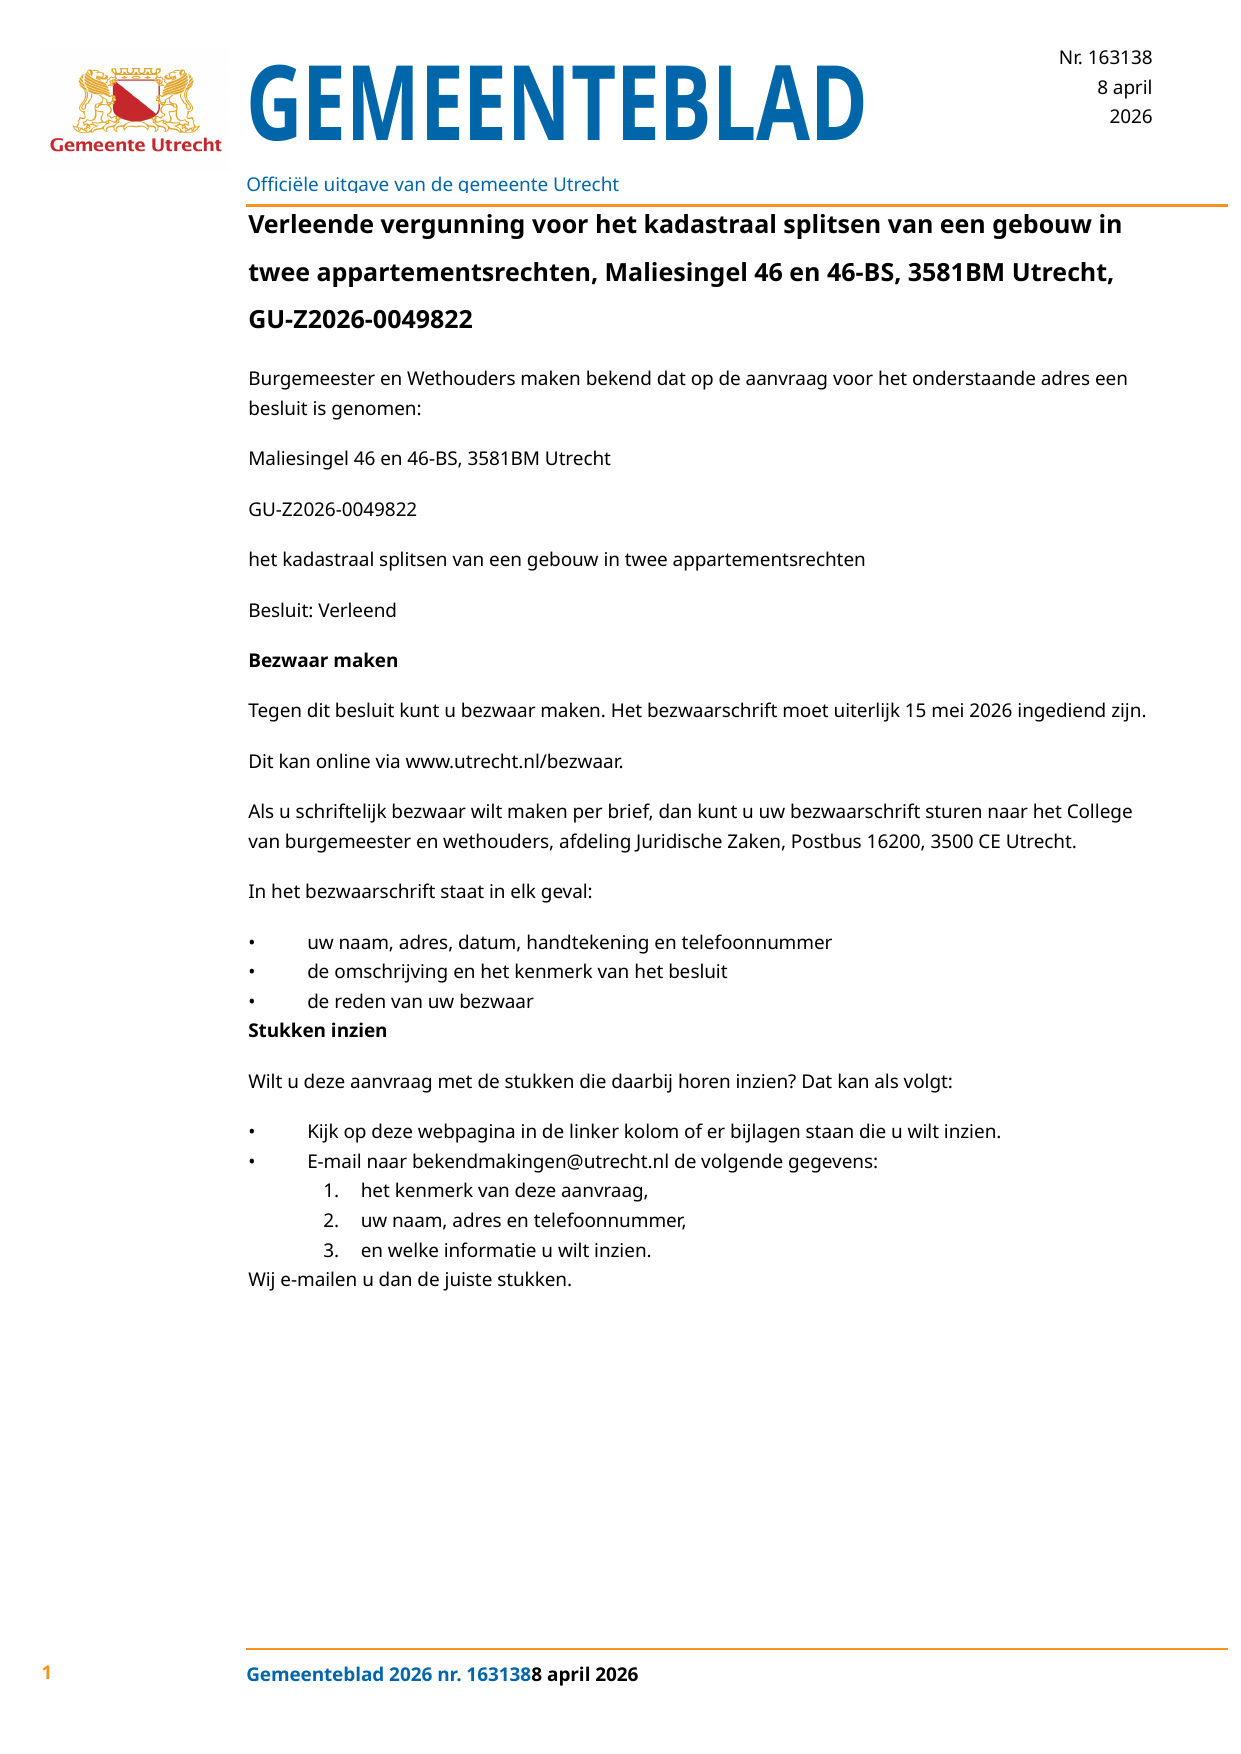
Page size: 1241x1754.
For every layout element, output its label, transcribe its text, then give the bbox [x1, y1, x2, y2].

text Burgemeester en Wethouders maken bekend dat op de aanvraag voor het onderstaande adres een besluit is genomen: [248, 366, 1152, 421]
text In het bezwaarschrift staat in elk geval: [248, 878, 1152, 904]
text Tegen dit besluit kunt u bezwaar maken. Het bezwaarschrift moet uiterlijk 15 mei 2026 ingediend zijn. [248, 698, 1152, 723]
list Kijk op deze webpagina in de linker kolom of er bijlagen staan die u wilt inzien. [248, 1118, 1152, 1144]
list en welke informatie u wilt inzien. [323, 1237, 1152, 1262]
text Verleende vergunning voor het kadastraal splitsen van een gebouw in twee appartementsrechten, Maliesingel 46 en 46-BS, 3581BM Utrecht, GU-Z2026-0049822 [248, 207, 1152, 336]
list de omschrijving en het kenmerk van het besluit [248, 958, 1152, 984]
text GU-Z2026-0049822 [248, 496, 1152, 522]
list uw naam, adres en telefoonnummer, [323, 1207, 1152, 1233]
text Dit kan online via www.utrecht.nl/bezwaar. [248, 748, 1152, 774]
text Besluit: Verleend [248, 597, 1152, 622]
text Als u schriftelijk bezwaar wilt maken per brief, dan kunt u uw bezwaarschrift sturen naar het College van burgemeester en wethouders, afdeling Juridische Zaken, Postbus 16200, 3500 CE Utrecht. [248, 798, 1152, 854]
list het kenmerk van deze aanvraag, [323, 1178, 1152, 1203]
text het kadastraal splitsen van een gebouw in twee appartementsrechten [248, 546, 1152, 572]
list de reden van uw bezwaar [248, 988, 1152, 1014]
picture [41, 47, 231, 172]
list E-mail naar bekendmakingen@utrecht.nl de volgende gegevens: [248, 1148, 1152, 1174]
text Wij e-mailen u dan de juiste stukken. [248, 1266, 1152, 1292]
text Stukken inzien [248, 1018, 1152, 1043]
text Wilt u deze aanvraag met de stukken die daarbij horen inzien? Dat kan als volgt: [248, 1068, 1152, 1094]
text Maliesingel 46 en 46-BS, 3581BM Utrecht [248, 446, 1152, 471]
text Bezwaar maken [248, 647, 1152, 673]
list uw naam, adres, datum, handtekening en telefoonnummer [248, 929, 1152, 954]
